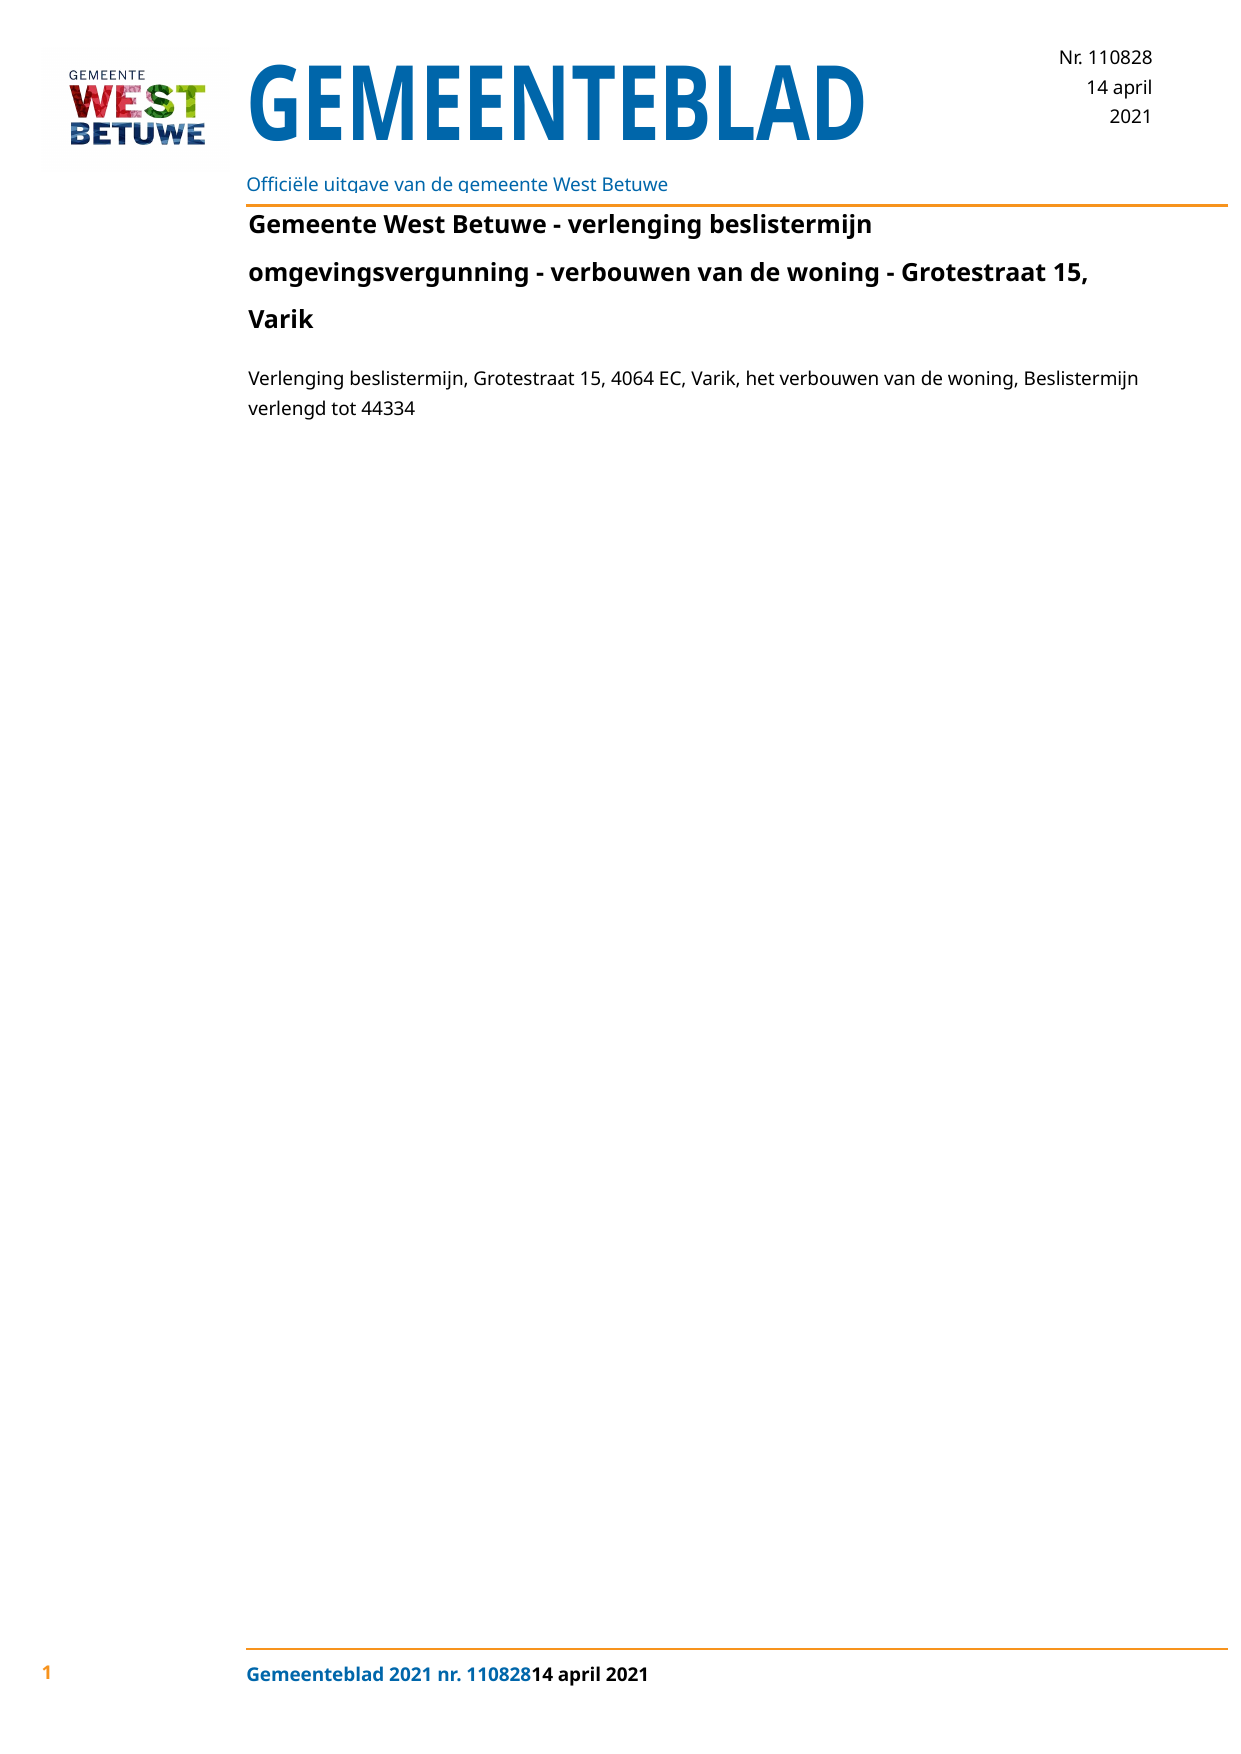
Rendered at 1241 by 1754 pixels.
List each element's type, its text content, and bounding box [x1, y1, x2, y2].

picture [41, 47, 231, 172]
text Verlenging beslistermijn, Grotestraat 15, 4064 EC, Varik, het verbouwen van de woning, Beslistermijn verlengd tot 44334 [248, 366, 1152, 421]
text Gemeente West Betuwe - verlenging beslistermijn omgevingsvergunning - verbouwen van de woning - Grotestraat 15, Varik [248, 207, 1152, 336]
